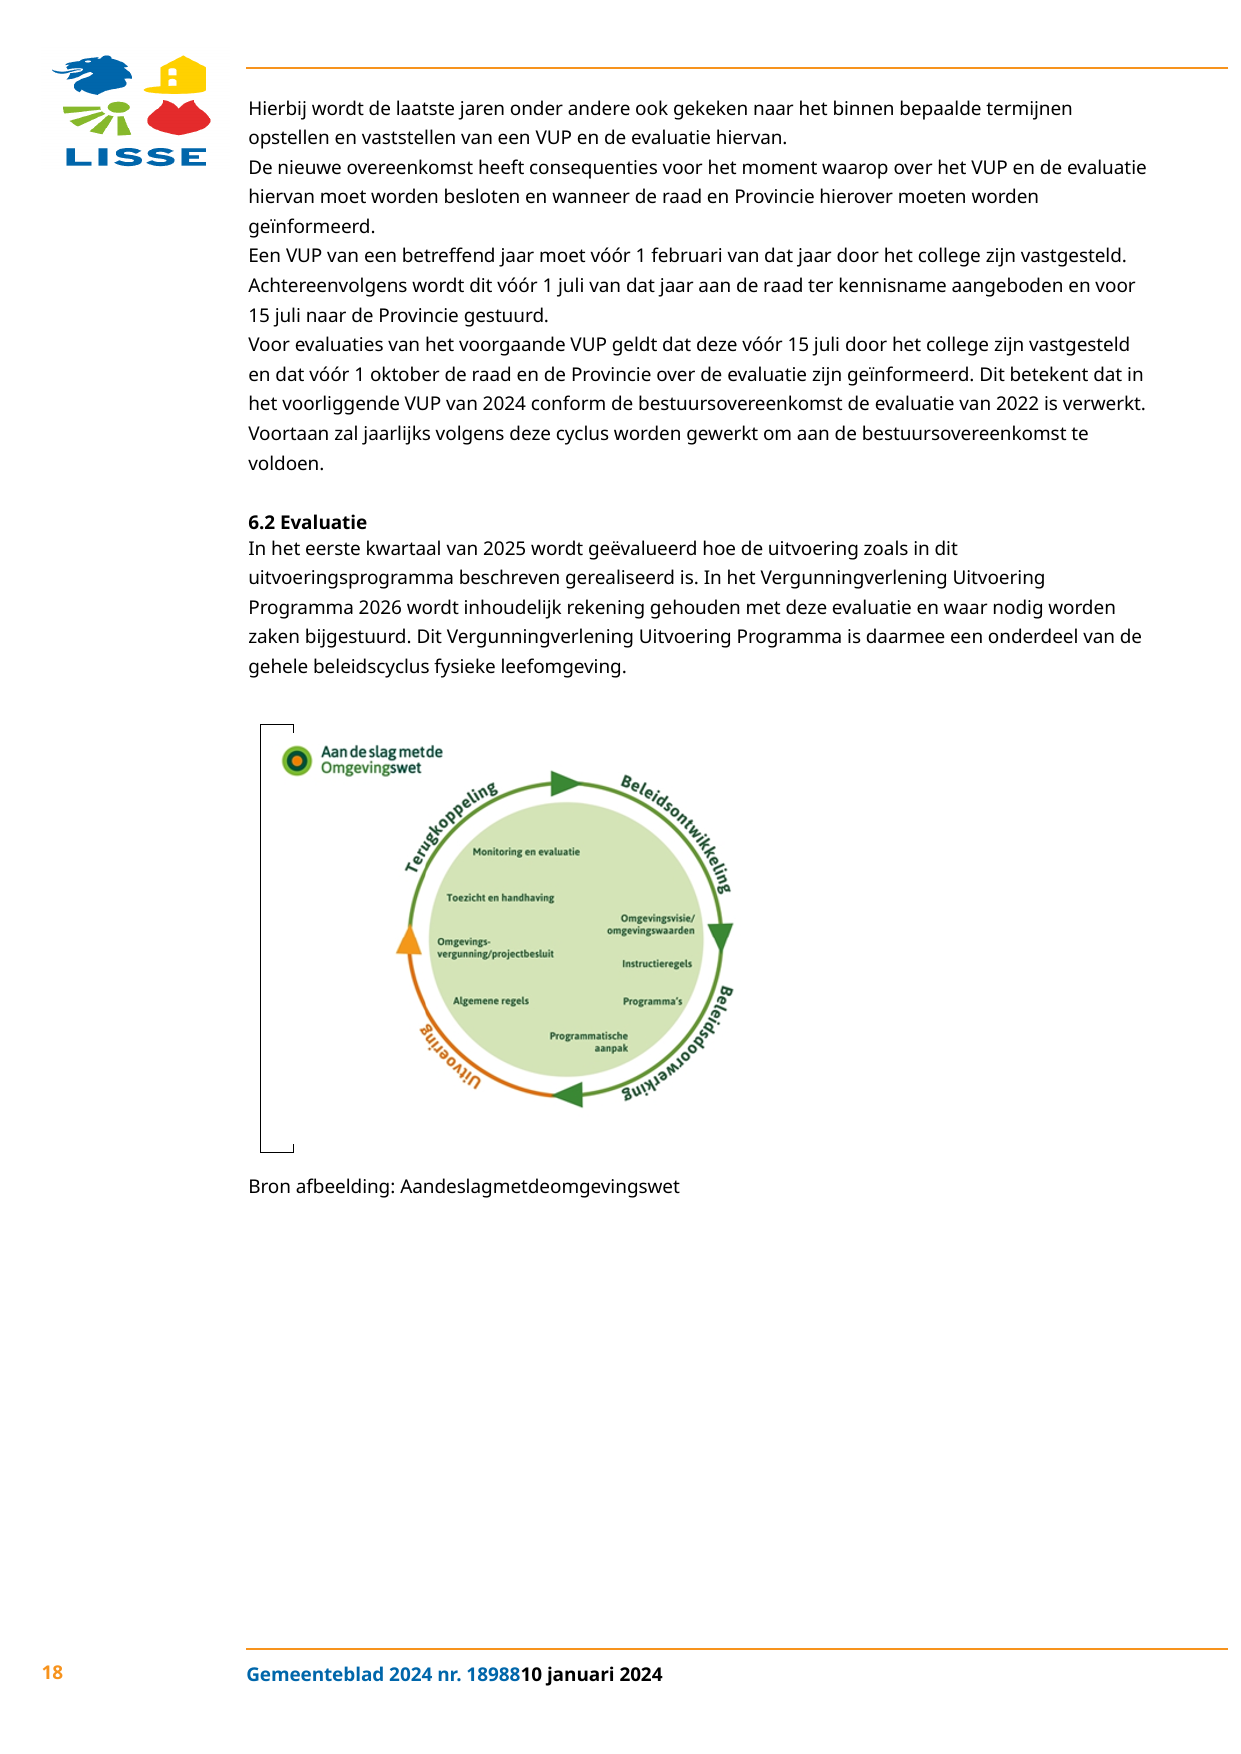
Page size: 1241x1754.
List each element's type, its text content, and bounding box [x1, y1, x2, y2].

text 6.2 Evaluatie [248, 509, 1152, 535]
text In het eerste kwartaal van 2025 wordt geëvalueerd hoe de uitvoering zoals in dit uitvoeringsprogramma beschreven gerealiseerd is. In het Vergunningverlening Uitvoering Programma 2026 wordt inhoudelijk rekening gehouden met deze evaluatie en waar nodig worden zaken bijgestuurd. Dit Vergunningverlening Uitvoering Programma is daarmee een onderdeel van de gehele beleidscyclus fysieke leefomgeving. [248, 535, 1152, 679]
text De nieuwe overeenkomst heeft consequenties voor het moment waarop over het VUP en de evaluatie hiervan moet worden besloten en wanneer de raad en Provincie hierover moeten worden geïnformeerd. [248, 154, 1152, 239]
text Voor evaluaties van het voorgaande VUP geldt dat deze vóór 15 juli door het college zijn vastgesteld en dat vóór 1 oktober de raad en de Provincie over de evaluatie zijn geïnformeerd. Dit betekent dat in het voorliggende VUP van 2024 conform de bestuursovereenkomst de evaluatie van 2022 is verwerkt. [248, 331, 1152, 416]
text Hierbij wordt de laatste jaren onder andere ook gekeken naar het binnen bepaalde termijnen opstellen en vaststellen van een VUP en de evaluatie hiervan. [248, 95, 1152, 150]
text Een VUP van een betreffend jaar moet vóór 1 februari van dat jaar door het college zijn vastgesteld. Achtereenvolgens wordt dit vóór 1 juli van dat jaar aan de raad ter kennisname aangeboden en voor 15 juli naar de Provincie gestuurd. [248, 243, 1152, 328]
text Bron afbeelding: Aandeslagmetdeomgevingswet [248, 1174, 1152, 1199]
picture [41, 47, 231, 172]
picture [268, 733, 741, 1144]
text Voortaan zal jaarlijks volgens deze cyclus worden gewerkt om aan de bestuursovereenkomst te voldoen. [248, 420, 1152, 476]
